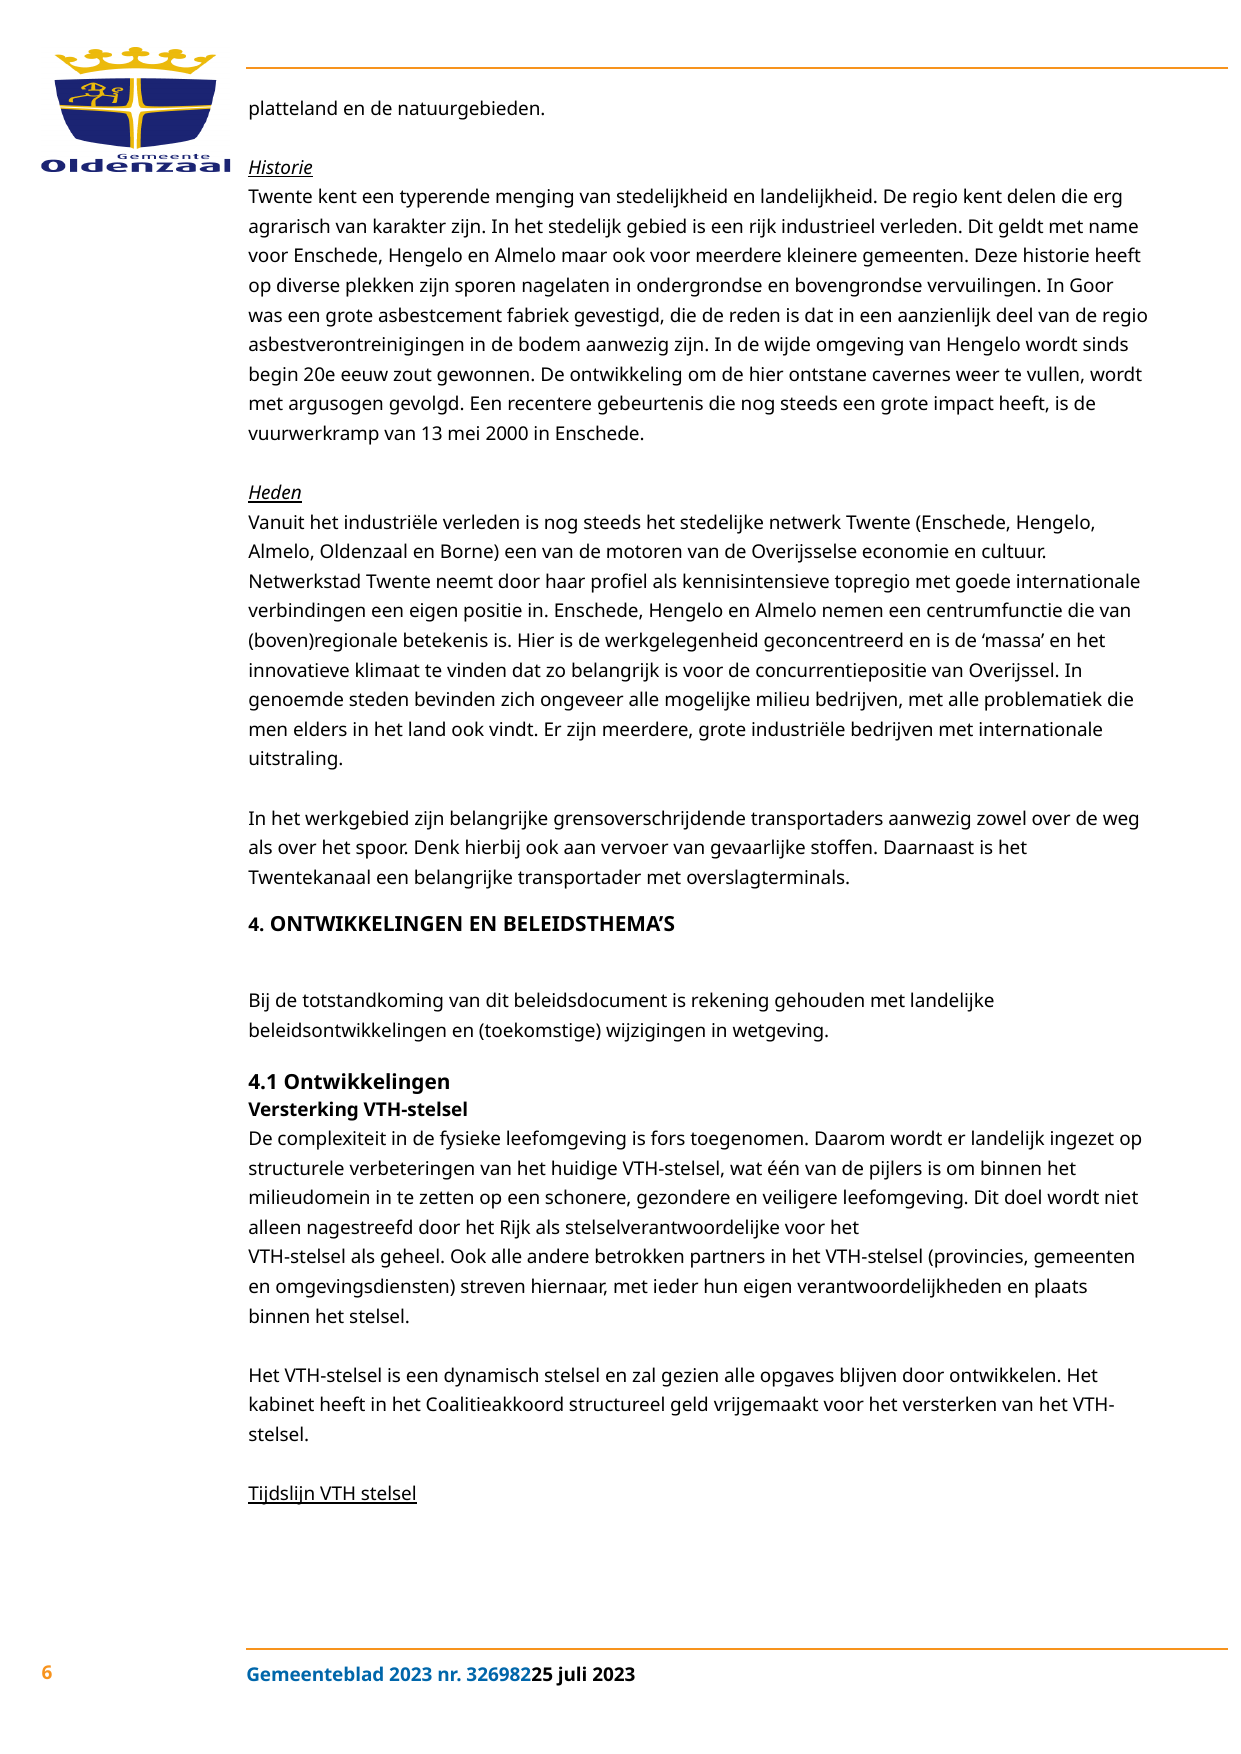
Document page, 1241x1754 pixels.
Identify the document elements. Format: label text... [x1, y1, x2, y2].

text Heden [248, 479, 1152, 505]
picture [41, 47, 231, 172]
text platteland en de natuurgebieden. [248, 95, 1152, 121]
text VTH-stelsel als geheel. Ook alle andere betrokken partners in het VTH-stelsel (provincies, gemeenten en omgevingsdiensten) streven hiernaar, met ieder hun eigen verantwoordelijkheden en plaats binnen het stelsel. [248, 1244, 1152, 1328]
text Twente kent een typerende menging van stedelijkheid en landelijkheid. De regio kent delen die erg agrarisch van karakter zijn. In het stedelijk gebied is een rijk industrieel verleden. Dit geldt met name voor Enschede, Hengelo en Almelo maar ook voor meerdere kleinere gemeenten. Deze historie heeft op diverse plekken zijn sporen nagelaten in ondergrondse en bovengrondse vervuilingen. In Goor was een grote asbestcement fabriek gevestigd, die de reden is dat in een aanzienlijk deel van de regio asbestverontreinigingen in de bodem aanwezig zijn. In de wijde omgeving van Hengelo wordt sinds begin 20e eeuw zout gewonnen. De ontwikkeling om de hier ontstane cavernes weer te vullen, wordt met argusogen gevolgd. Een recentere gebeurtenis die nog steeds een grote impact heeft, is de vuurwerkramp van 13 mei 2000 in Enschede. [248, 183, 1152, 446]
text De complexiteit in de fysieke leefomgeving is fors toegenomen. Daarom wordt er landelijk ingezet op structurele verbeteringen van het huidige VTH-stelsel, wat één van de pijlers is om binnen het milieudomein in te zetten op een schonere, gezondere en veiligere leefomgeving. Dit doel wordt niet alleen nagestreefd door het Rijk als stelselverantwoordelijke voor het [248, 1125, 1152, 1240]
text Het VTH-stelsel is een dynamisch stelsel en zal gezien alle opgaves blijven door ontwikkelen. Het kabinet heeft in het Coalitieakkoord structureel geld vrijgemaakt voor het versterken van het VTH-stelsel. [248, 1362, 1152, 1447]
text 4. ONTWIKKELINGEN EN BELEIDSTHEMA’S [248, 909, 1152, 938]
text Historie [248, 154, 1152, 180]
text Bij de totstandkoming van dit beleidsdocument is rekening gehouden met landelijke beleidsontwikkelingen en (toekomstige) wijzigingen in wetgeving. [248, 987, 1152, 1043]
text In het werkgebied zijn belangrijke grensoverschrijdende transportaders aanwezig zowel over de weg als over het spoor. Denk hierbij ook aan vervoer van gevaarlijke stoffen. Daarnaast is het Twentekanaal een belangrijke transportader met overslagterminals. [248, 805, 1152, 890]
text Vanuit het industriële verleden is nog steeds het stedelijke netwerk Twente (Enschede, Hengelo, Almelo, Oldenzaal en Borne) een van de motoren van de Overijsselse economie en cultuur. Netwerkstad Twente neemt door haar profiel als kennisintensieve topregio met goede internationale verbindingen een eigen positie in. Enschede, Hengelo en Almelo nemen een centrumfunctie die van (boven)regionale betekenis is. Hier is de werkgelegenheid geconcentreerd en is de ‘massa’ en het innovatieve klimaat te vinden dat zo belangrijk is voor de concurrentiepositie van Overijssel. In genoemde steden bevinden zich ongeveer alle mogelijke milieu bedrijven, met alle problematiek die men elders in het land ook vindt. Er zijn meerdere, grote industriële bedrijven met internationale uitstraling. [248, 509, 1152, 771]
text Versterking VTH-stelsel [248, 1096, 1152, 1121]
text 4.1 Ontwikkelingen [248, 1067, 1152, 1096]
text Tijdslijn VTH stelsel [248, 1480, 1152, 1506]
